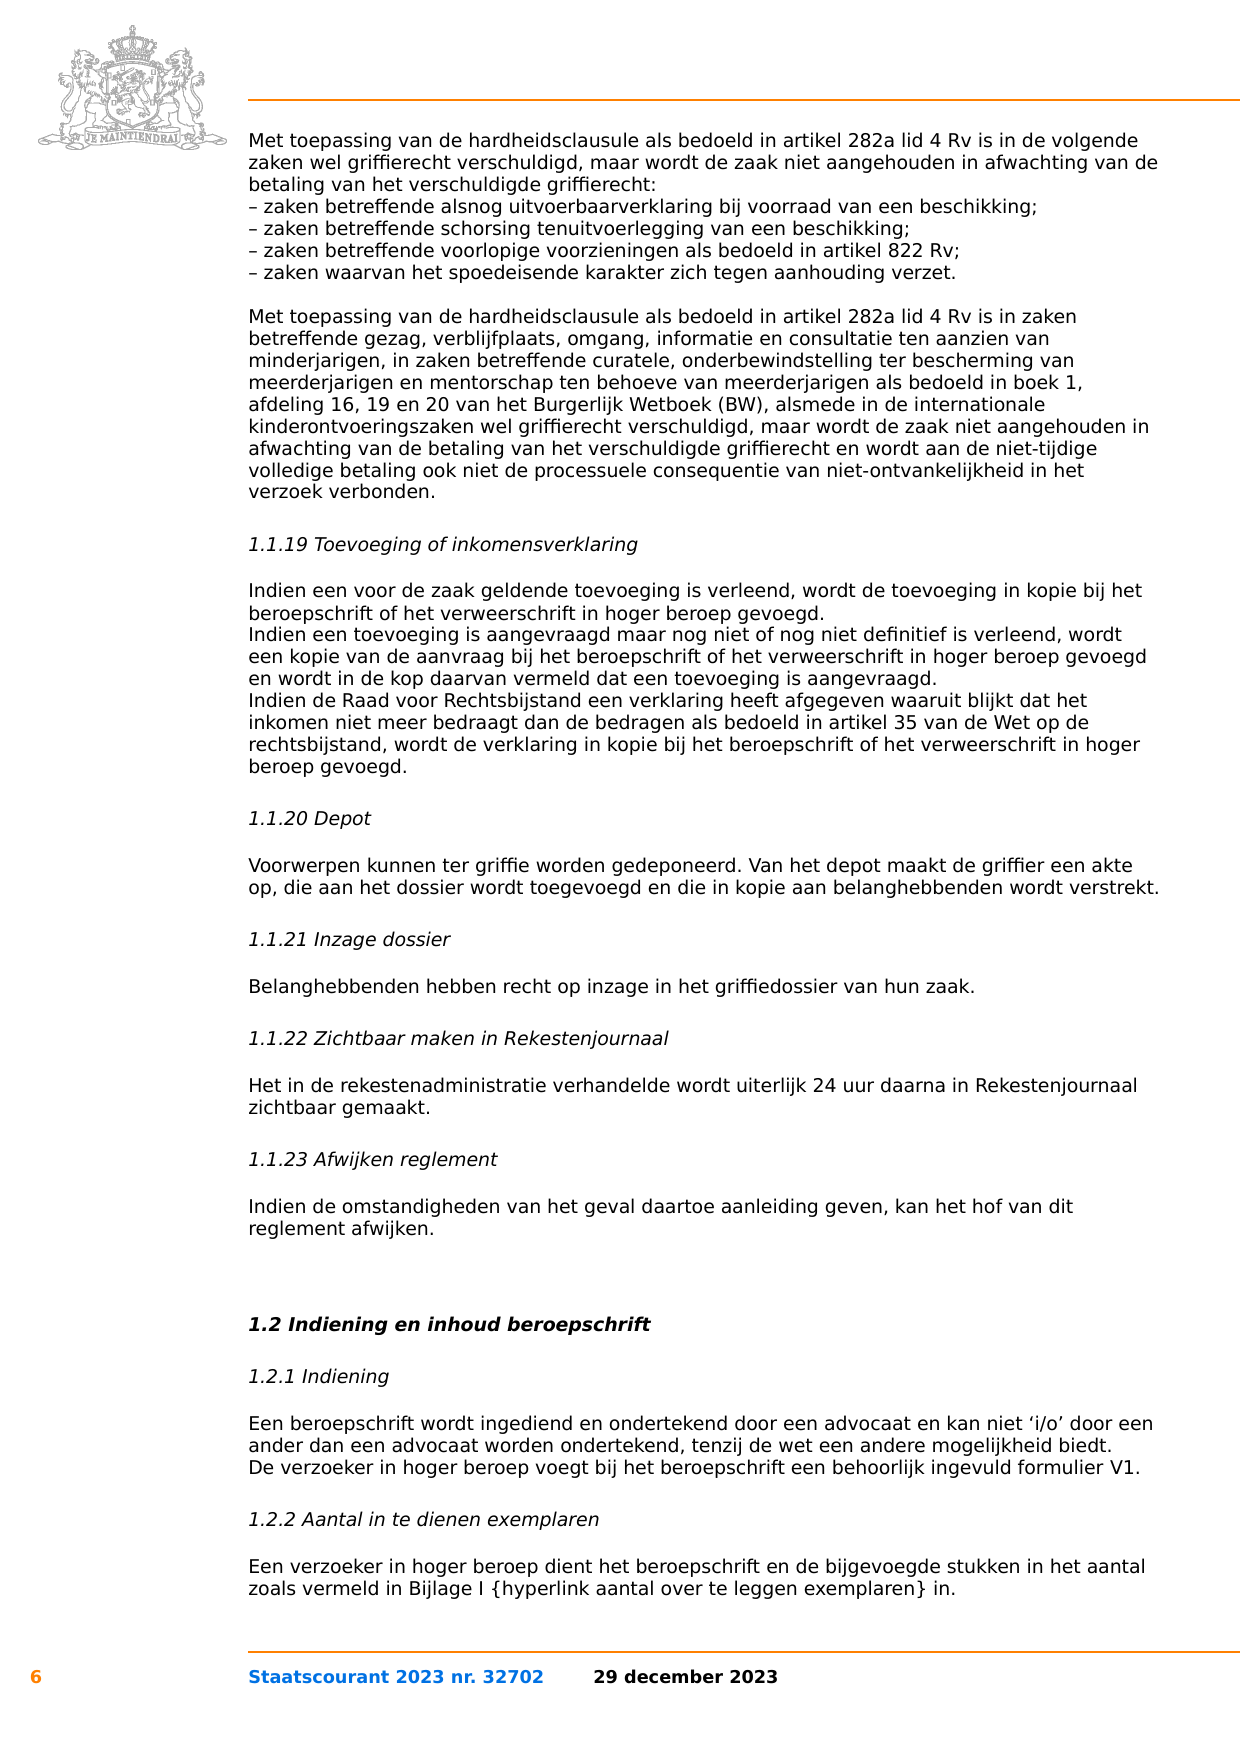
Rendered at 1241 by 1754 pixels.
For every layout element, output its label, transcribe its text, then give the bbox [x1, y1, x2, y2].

text Indien de Raad voor Rechtsbijstand een verklaring heeft afgegeven waaruit blijkt dat het inkomen niet meer bedraagt dan de bedragen als bedoeld in artikel 35 van de Wet op de rechtsbijstand, wordt de verklaring in kopie bij het beroepschrift of het verweerschrift in hoger beroep gevoegd. [248, 690, 1163, 778]
subtitle 1.1.21 Inzage dossier [248, 929, 1163, 951]
text Met toepassing van de hardheidsclausule als bedoeld in artikel 282a lid 4 Rv is in zaken betreffende gezag, verblijfplaats, omgang, informatie en consultatie ten aanzien van minderjarigen, in zaken betreffende curatele, onderbewindstelling ter bescherming van meerderjarigen en mentorschap ten behoeve van meerderjarigen als bedoeld in boek 1, afdeling 16, 19 en 20 van het Burgerlijk Wetboek (BW), alsmede in de internationale kinderontvoeringszaken wel griffierecht verschuldigd, maar wordt de zaak niet aangehouden in afwachting van de betaling van het verschuldigde griffierecht en wordt aan de niet-tijdige volledige betaling ook niet de processuele consequentie van niet-ontvankelijkheid in het verzoek verbonden. [248, 306, 1163, 503]
subtitle 1.2.1 Indiening [248, 1366, 1163, 1388]
text – zaken betreffende voorlopige voorzieningen als bedoeld in artikel 822 Rv; [248, 240, 1163, 262]
text – zaken waarvan het spoedeisende karakter zich tegen aanhouding verzet. [248, 262, 1163, 284]
text De verzoeker in hoger beroep voegt bij het beroepschrift een behoorlijk ingevuld formulier V1. [248, 1457, 1163, 1479]
text – zaken betreffende alsnog uitvoerbaarverklaring bij voorraad van een beschikking; [248, 196, 1163, 218]
text Voorwerpen kunnen ter griffie worden gedeponeerd. Van het depot maakt de griffier een akte op, die aan het dossier wordt toegevoegd en die in kopie aan belanghebbenden wordt verstrekt. [248, 855, 1163, 899]
text Belanghebbenden hebben recht op inzage in het griffiedossier van hun zaak. [248, 976, 1163, 998]
text – zaken betreffende schorsing tenuitvoerlegging van een beschikking; [248, 218, 1163, 240]
subtitle 1.1.22 Zichtbaar maken in Rekestenjournaal [248, 1028, 1163, 1050]
subtitle 1.1.23 Afwijken reglement [248, 1149, 1163, 1171]
text Indien de omstandigheden van het geval daartoe aanleiding geven, kan het hof van dit reglement afwijken. [248, 1196, 1163, 1240]
text Met toepassing van de hardheidsclausule als bedoeld in artikel 282a lid 4 Rv is in de volgende zaken wel griffierecht verschuldigd, maar wordt de zaak niet aangehouden in afwachting van de betaling van het verschuldigde griffierecht: [248, 130, 1163, 196]
text Indien een voor de zaak geldende toevoeging is verleend, wordt de toevoeging in kopie bij het beroepschrift of het verweerschrift in hoger beroep gevoegd. [248, 580, 1163, 624]
text Een beroepschrift wordt ingediend en ondertekend door een advocaat en kan niet ‘i/o’ door een ander dan een advocaat worden ondertekend, tenzij de wet een andere mogelijkheid biedt. [248, 1413, 1163, 1457]
subtitle 1.2.2 Aantal in te dienen exemplaren [248, 1509, 1163, 1531]
subtitle 1.1.20 Depot [248, 808, 1163, 830]
text Indien een toevoeging is aangevraagd maar nog niet of nog niet definitief is verleend, wordt een kopie van de aanvraag bij het beroepschrift of het verweerschrift in hoger beroep gevoegd en wordt in de kop daarvan vermeld dat een toevoeging is aangevraagd. [248, 624, 1163, 690]
text Een verzoeker in hoger beroep dient het beroepschrift en de bijgevoegde stukken in het aantal zoals vermeld in Bijlage I {hyperlink aantal over te leggen exemplaren} in. [248, 1556, 1163, 1600]
text Het in de rekestenadministratie verhandelde wordt uiterlijk 24 uur daarna in Rekestenjournaal zichtbaar gemaakt. [248, 1075, 1163, 1119]
subtitle 1.2 Indiening en inhoud beroepschrift [248, 1314, 1163, 1336]
subtitle 1.1.19 Toevoeging of inkomensverklaring [248, 533, 1163, 555]
picture [38, 25, 227, 150]
